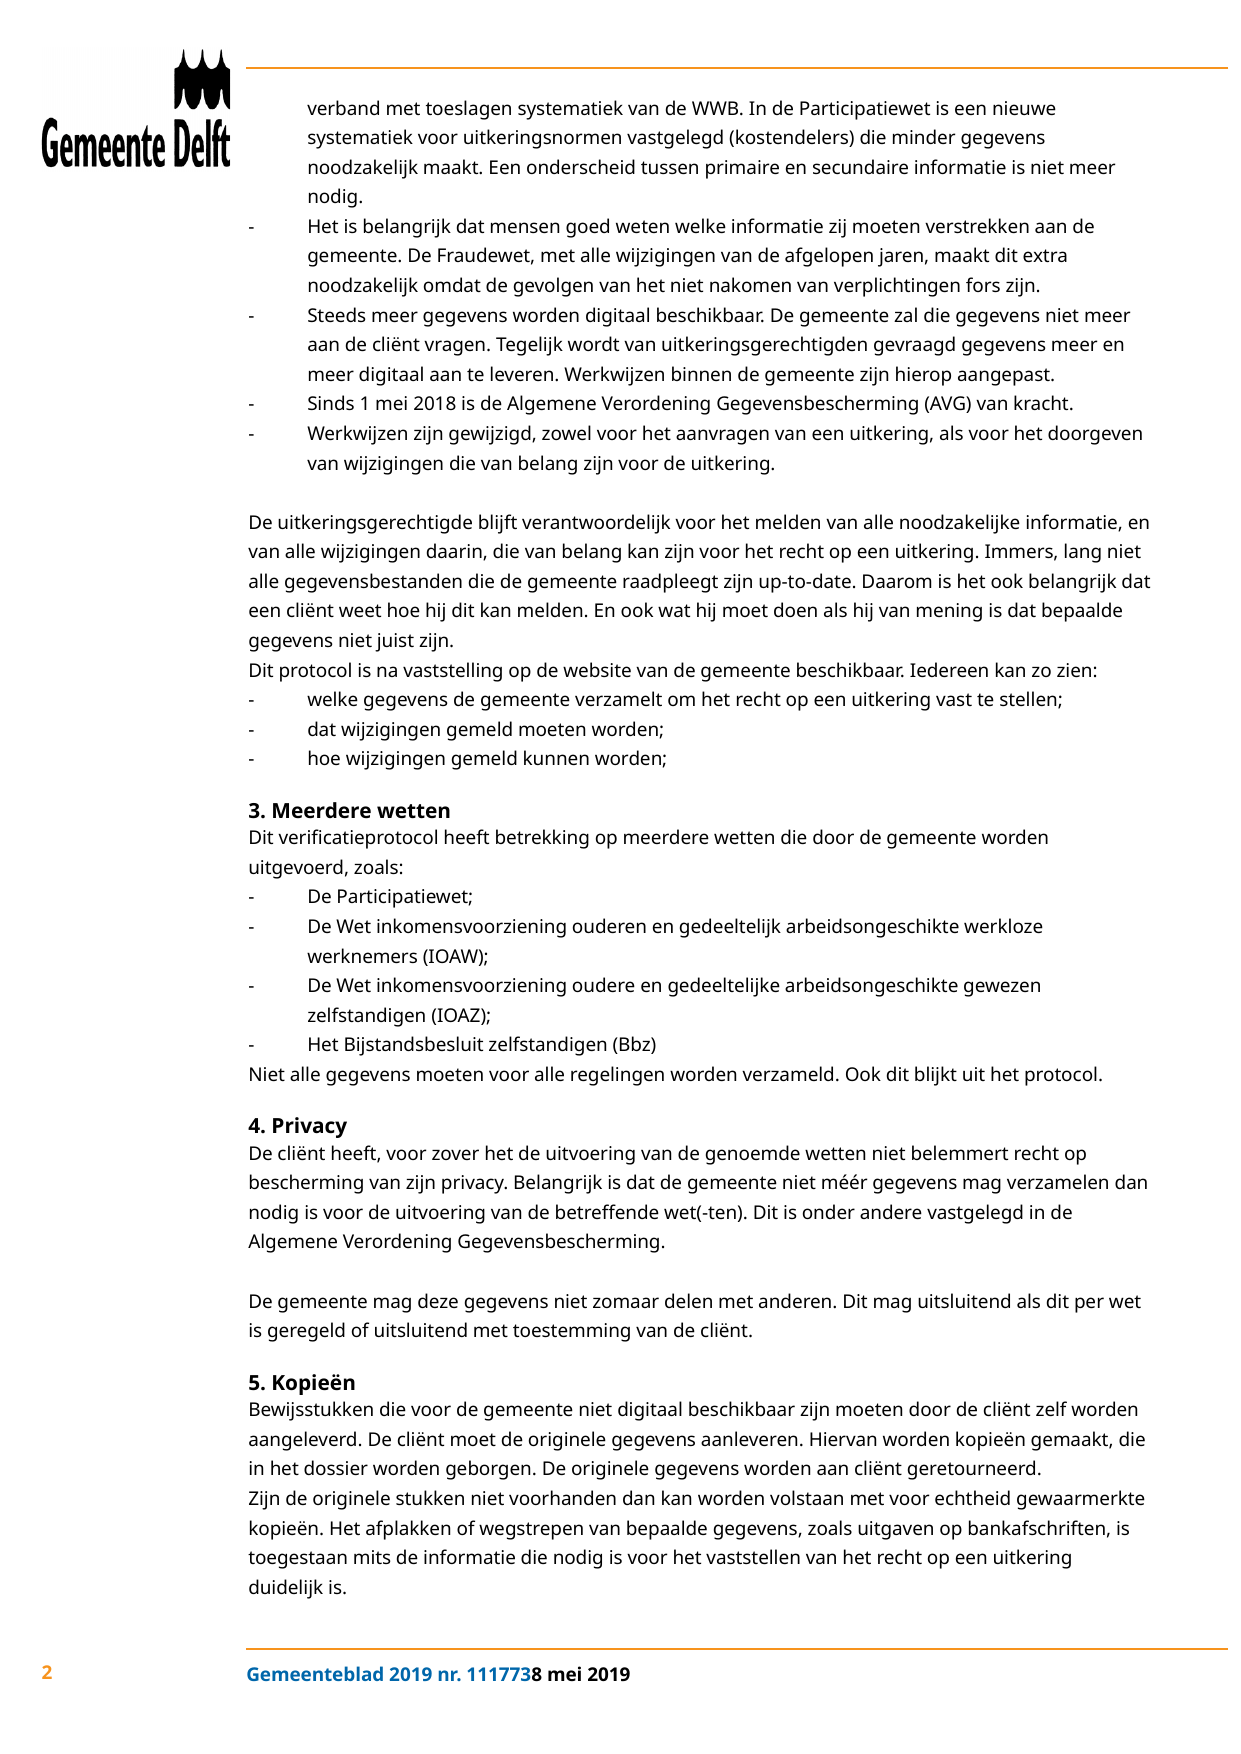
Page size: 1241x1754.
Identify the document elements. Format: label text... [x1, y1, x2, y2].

text 3. Meerdere wetten [248, 796, 1152, 824]
text Niet alle gegevens moeten voor alle regelingen worden verzameld. Ook dit blijkt uit het protocol. [248, 1061, 1152, 1087]
text Bewijsstukken die voor de gemeente niet digitaal beschikbaar zijn moeten door de cliënt zelf worden aangeleverd. De cliënt moet de originele gegevens aanleveren. Hiervan worden kopieën gemaakt, die in het dossier worden geborgen. De originele gegevens worden aan cliënt geretourneerd. [248, 1396, 1152, 1481]
list Het is belangrijk dat mensen goed weten welke informatie zij moeten verstrekken aan de gemeente. De Fraudewet, met alle wijzigingen van de afgelopen jaren, maakt dit extra noodzakelijk omdat de gevolgen van het niet nakomen van verplichtingen fors zijn. [248, 213, 1152, 298]
list Steeds meer gegevens worden digitaal beschikbaar. De gemeente zal die gegevens niet meer aan de cliënt vragen. Tegelijk wordt van uitkeringsgerechtigden gevraagd gegevens meer en meer digitaal aan te leveren. Werkwijzen binnen de gemeente zijn hierop aangepast. [248, 302, 1152, 387]
text 5. Kopieën [248, 1368, 1152, 1396]
list Sinds 1 mei 2018 is de Algemene Verordening Gegevensbescherming (AVG) van kracht. [248, 391, 1152, 416]
list De Wet inkomensvoorziening ouderen en gedeeltelijk arbeidsongeschikte werkloze werknemers (IOAW); [248, 913, 1152, 968]
list Werkwijzen zijn gewijzigd, zowel voor het aanvragen van een uitkering, als voor het doorgeven van wijzigingen die van belang zijn voor de uitkering. [248, 420, 1152, 476]
text Dit verificatieprotocol heeft betrekking op meerdere wetten die door de gemeente worden uitgevoerd, zoals: [248, 824, 1152, 880]
text De gemeente mag deze gegevens niet zomaar delen met anderen. Dit mag uitsluitend als dit per wet is geregeld of uitsluitend met toestemming van de cliënt. [248, 1288, 1152, 1343]
text Dit protocol is na vaststelling op de website van de gemeente beschikbaar. Iedereen kan zo zien: [248, 657, 1152, 683]
text Zijn de originele stukken niet voorhanden dan kan worden volstaan met voor echtheid gewaarmerkte kopieën. Het afplakken of wegstrepen van bepaalde gegevens, zoals uitgaven op bankafschriften, is toegestaan mits de informatie die nodig is voor het vaststellen van het recht op een uitkering duidelijk is. [248, 1485, 1152, 1599]
list dat wijzigingen gemeld moeten worden; [248, 716, 1152, 742]
list De Participatiewet; [248, 884, 1152, 909]
text De uitkeringsgerechtigde blijft verantwoordelijk voor het melden van alle noodzakelijke informatie, en van alle wijzigingen daarin, die van belang kan zijn voor het recht op een uitkering. Immers, lang niet alle gegevensbestanden die de gemeente raadpleegt zijn up-to-date. Daarom is het ook belangrijk dat een cliënt weet hoe hij dit kan melden. En ook wat hij moet doen als hij van mening is dat bepaalde gegevens niet juist zijn. [248, 509, 1152, 653]
picture [41, 47, 231, 172]
list verband met toeslagen systematiek van de WWB. In de Participatiewet is een nieuwe systematiek voor uitkeringsnormen vastgelegd (kostendelers) die minder gegevens noodzakelijk maakt. Een onderscheid tussen primaire en secundaire informatie is niet meer nodig. [248, 95, 1152, 209]
text De cliënt heeft, voor zover het de uitvoering van de genoemde wetten niet belemmert recht op bescherming van zijn privacy. Belangrijk is dat de gemeente niet méér gegevens mag verzamelen dan nodig is voor de uitvoering van de betreffende wet(-ten). Dit is onder andere vastgelegd in de Algemene Verordening Gegevensbescherming. [248, 1140, 1152, 1254]
list De Wet inkomensvoorziening oudere en gedeeltelijke arbeidsongeschikte gewezen zelfstandigen (IOAZ); [248, 972, 1152, 1028]
text 4. Privacy [248, 1112, 1152, 1140]
list Het Bijstandsbesluit zelfstandigen (Bbz) [248, 1032, 1152, 1057]
list welke gegevens de gemeente verzamelt om het recht op een uitkering vast te stellen; [248, 686, 1152, 712]
list hoe wijzigingen gemeld kunnen worden; [248, 746, 1152, 771]
